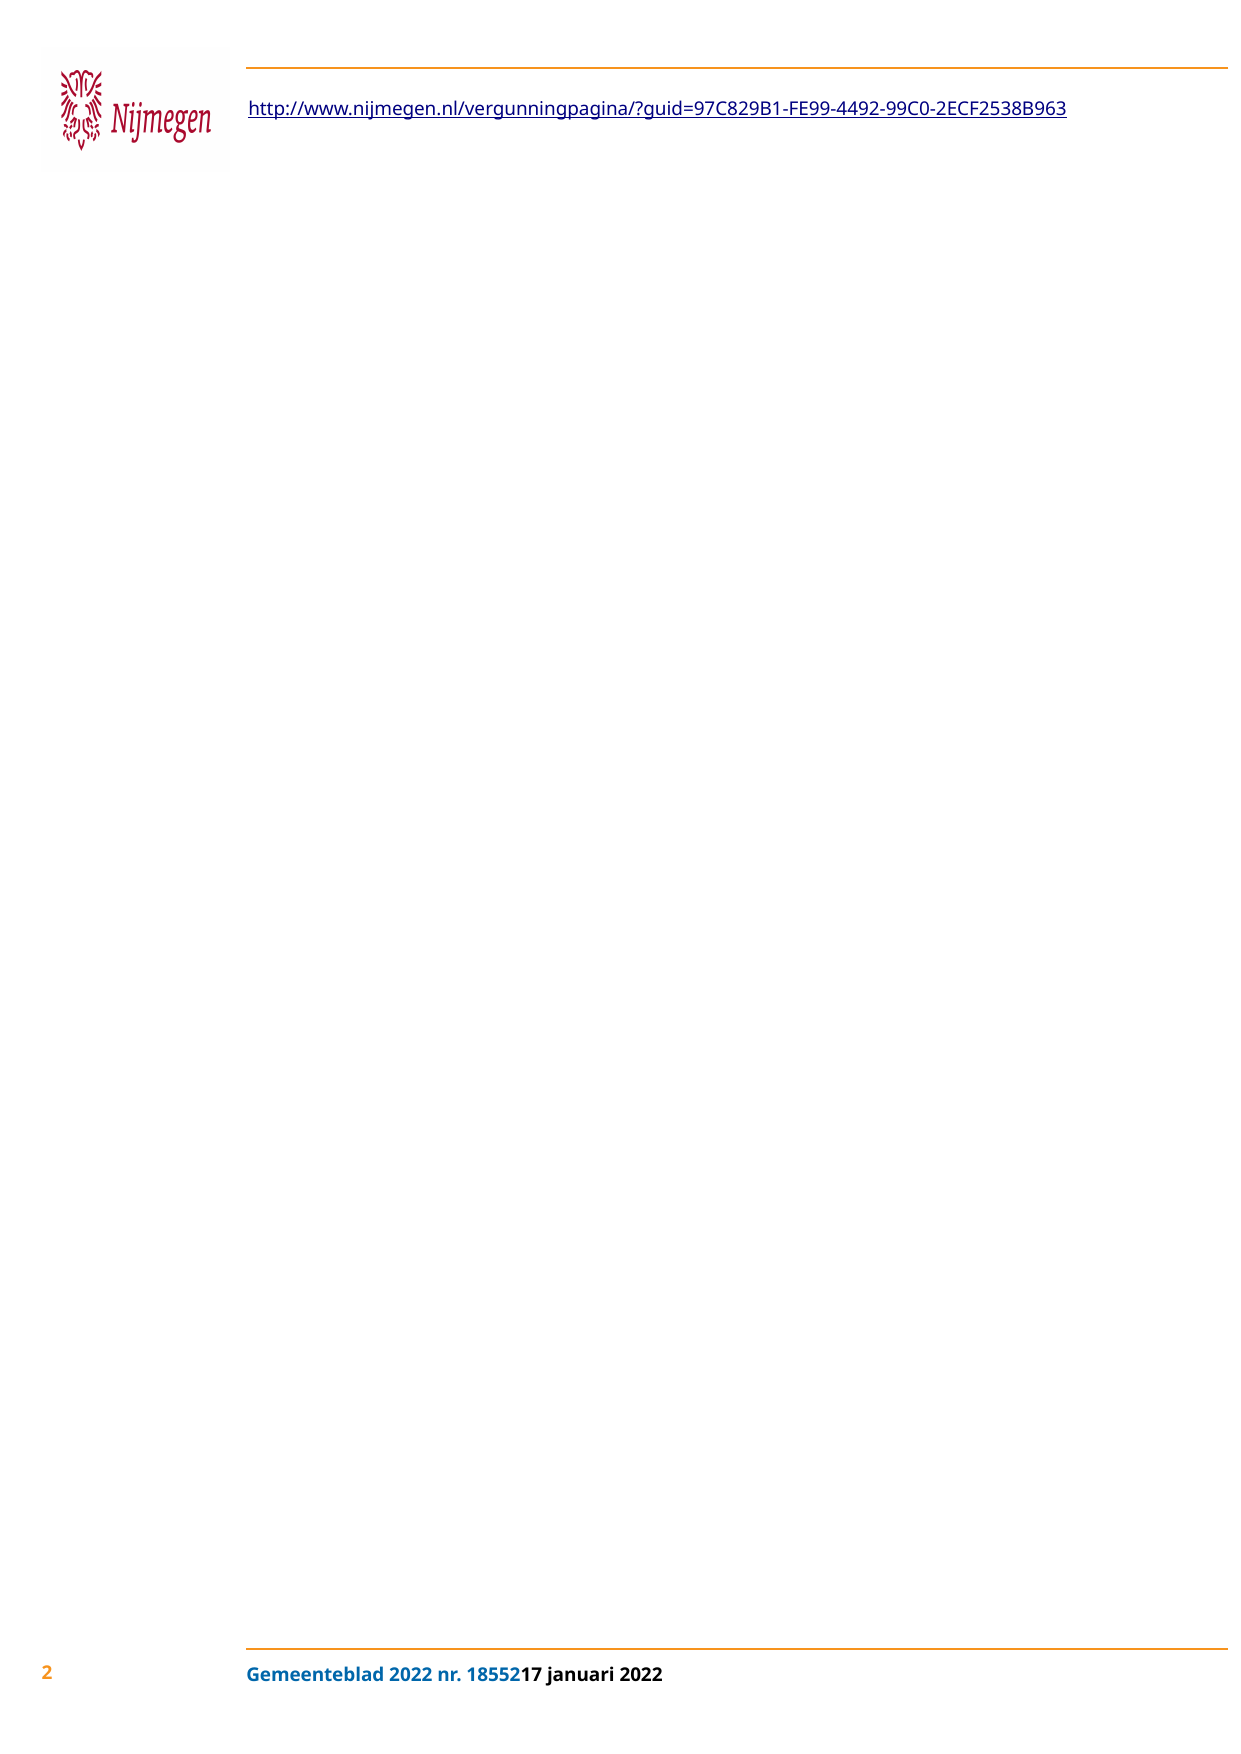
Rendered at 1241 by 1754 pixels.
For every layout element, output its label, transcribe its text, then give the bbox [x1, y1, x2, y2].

text http://www.nijmegen.nl/vergunningpagina/?guid=97C829B1-FE99-4492-99C0-2ECF2538B963 [248, 95, 1152, 121]
picture [41, 47, 231, 172]
